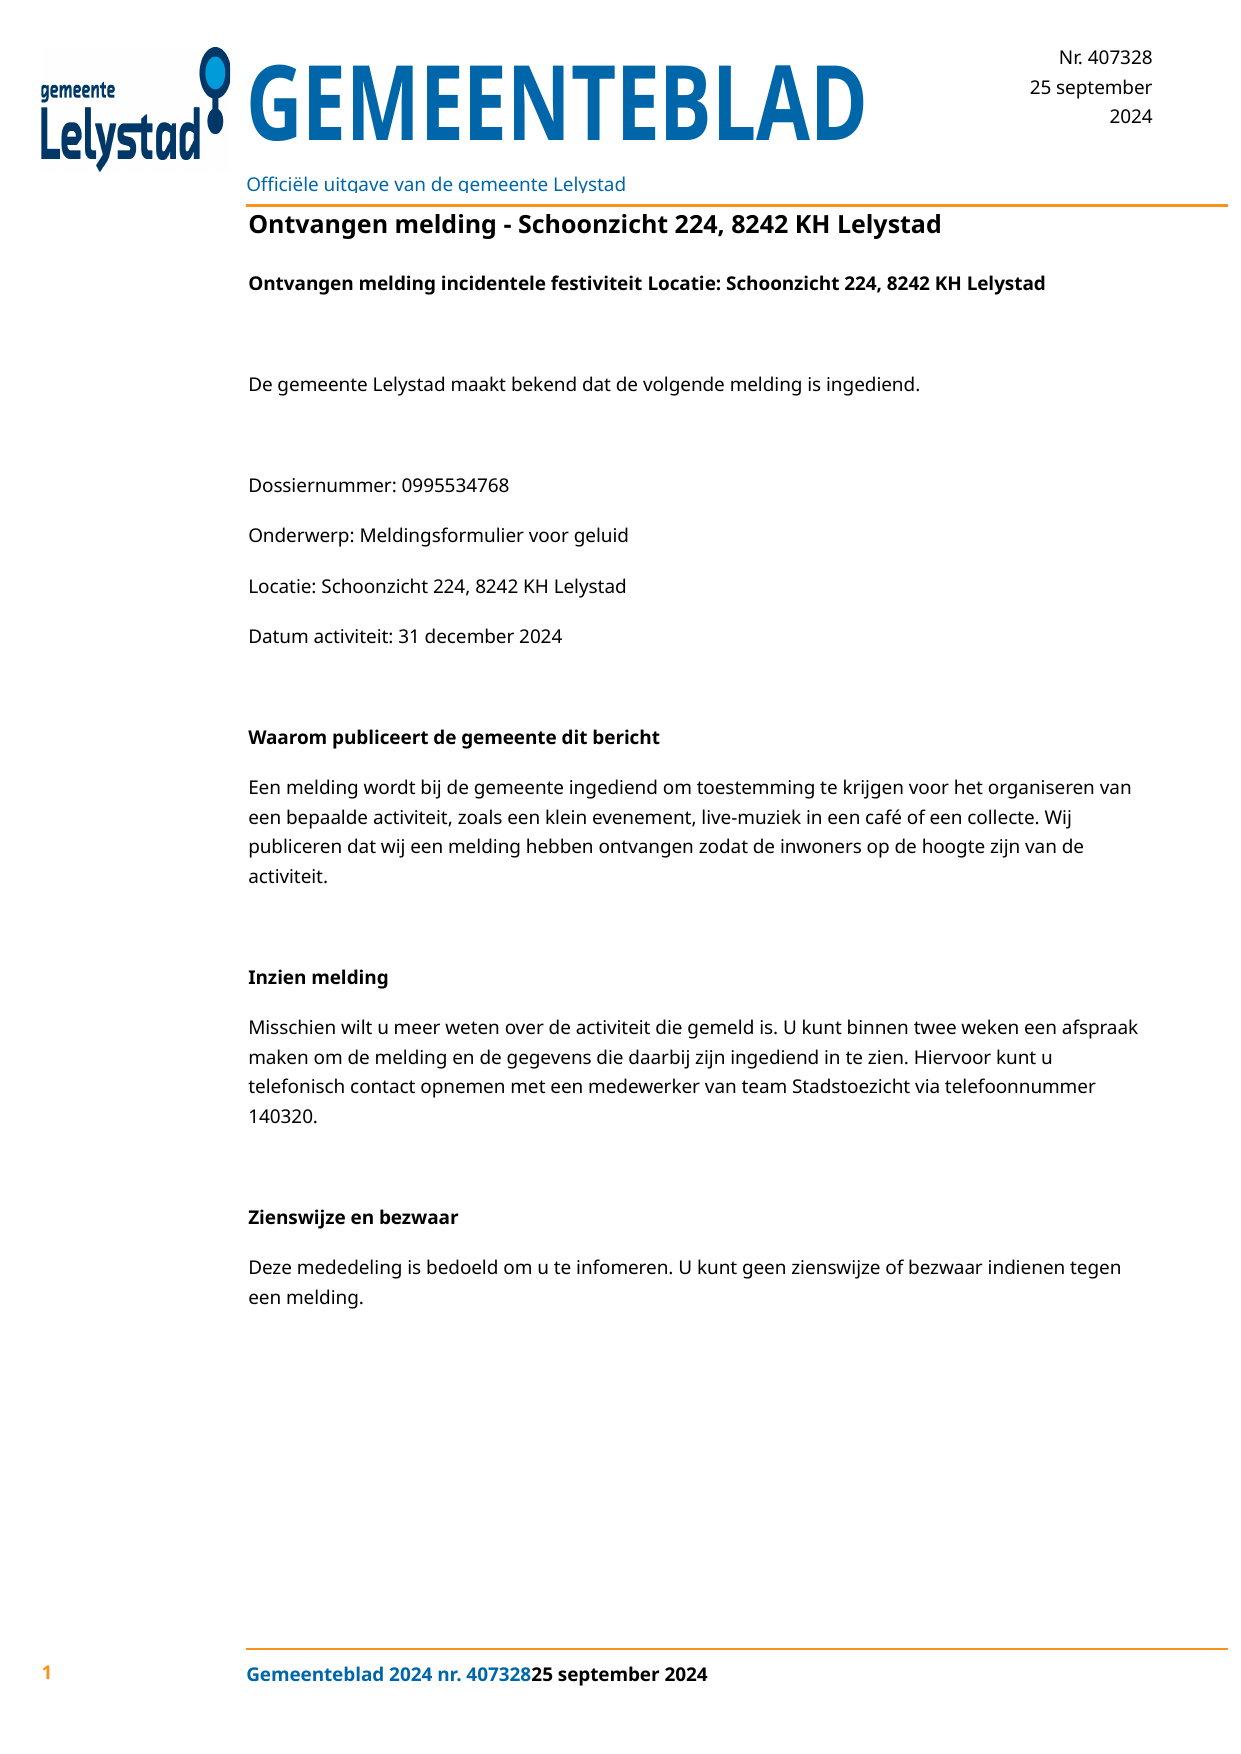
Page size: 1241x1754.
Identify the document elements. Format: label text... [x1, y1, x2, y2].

text Dossiernummer: 0995534768 [248, 472, 1152, 498]
text Ontvangen melding incidentele festiviteit Locatie: Schoonzicht 224, 8242 KH Lelystad [248, 270, 1152, 296]
text Waarom publiceert de gemeente dit bericht [248, 724, 1152, 750]
text Misschien wilt u meer weten over de activiteit die gemeld is. U kunt binnen twee weken een afspraak maken om de melding en de gegevens die daarbij zijn ingediend in te zien. Hiervoor kunt u telefonisch contact opnemen met een medewerker van team Stadstoezicht via telefoonnummer 140320. [248, 1014, 1152, 1129]
text Locatie: Schoonzicht 224, 8242 KH Lelystad [248, 573, 1152, 598]
text Een melding wordt bij de gemeente ingediend om toestemming te krijgen voor het organiseren van een bepaalde activiteit, zoals een klein evenement, live-muziek in een café of een collecte. Wij publiceren dat wij een melding hebben ontvangen zodat de inwoners op de hoogte zijn van de activiteit. [248, 774, 1152, 889]
picture [41, 47, 231, 172]
text Zienswijze en bezwaar [248, 1204, 1152, 1230]
text Deze mededeling is bedoeld om u te infomeren. U kunt geen zienswijze of bezwaar indienen tegen een melding. [248, 1254, 1152, 1310]
text Ontvangen melding - Schoonzicht 224, 8242 KH Lelystad [248, 207, 1152, 241]
text De gemeente Lelystad maakt bekend dat de volgende melding is ingediend. [248, 371, 1152, 397]
text Inzien melding [248, 964, 1152, 990]
text Onderwerp: Meldingsformulier voor geluid [248, 522, 1152, 548]
text Datum activiteit: 31 december 2024 [248, 623, 1152, 649]
